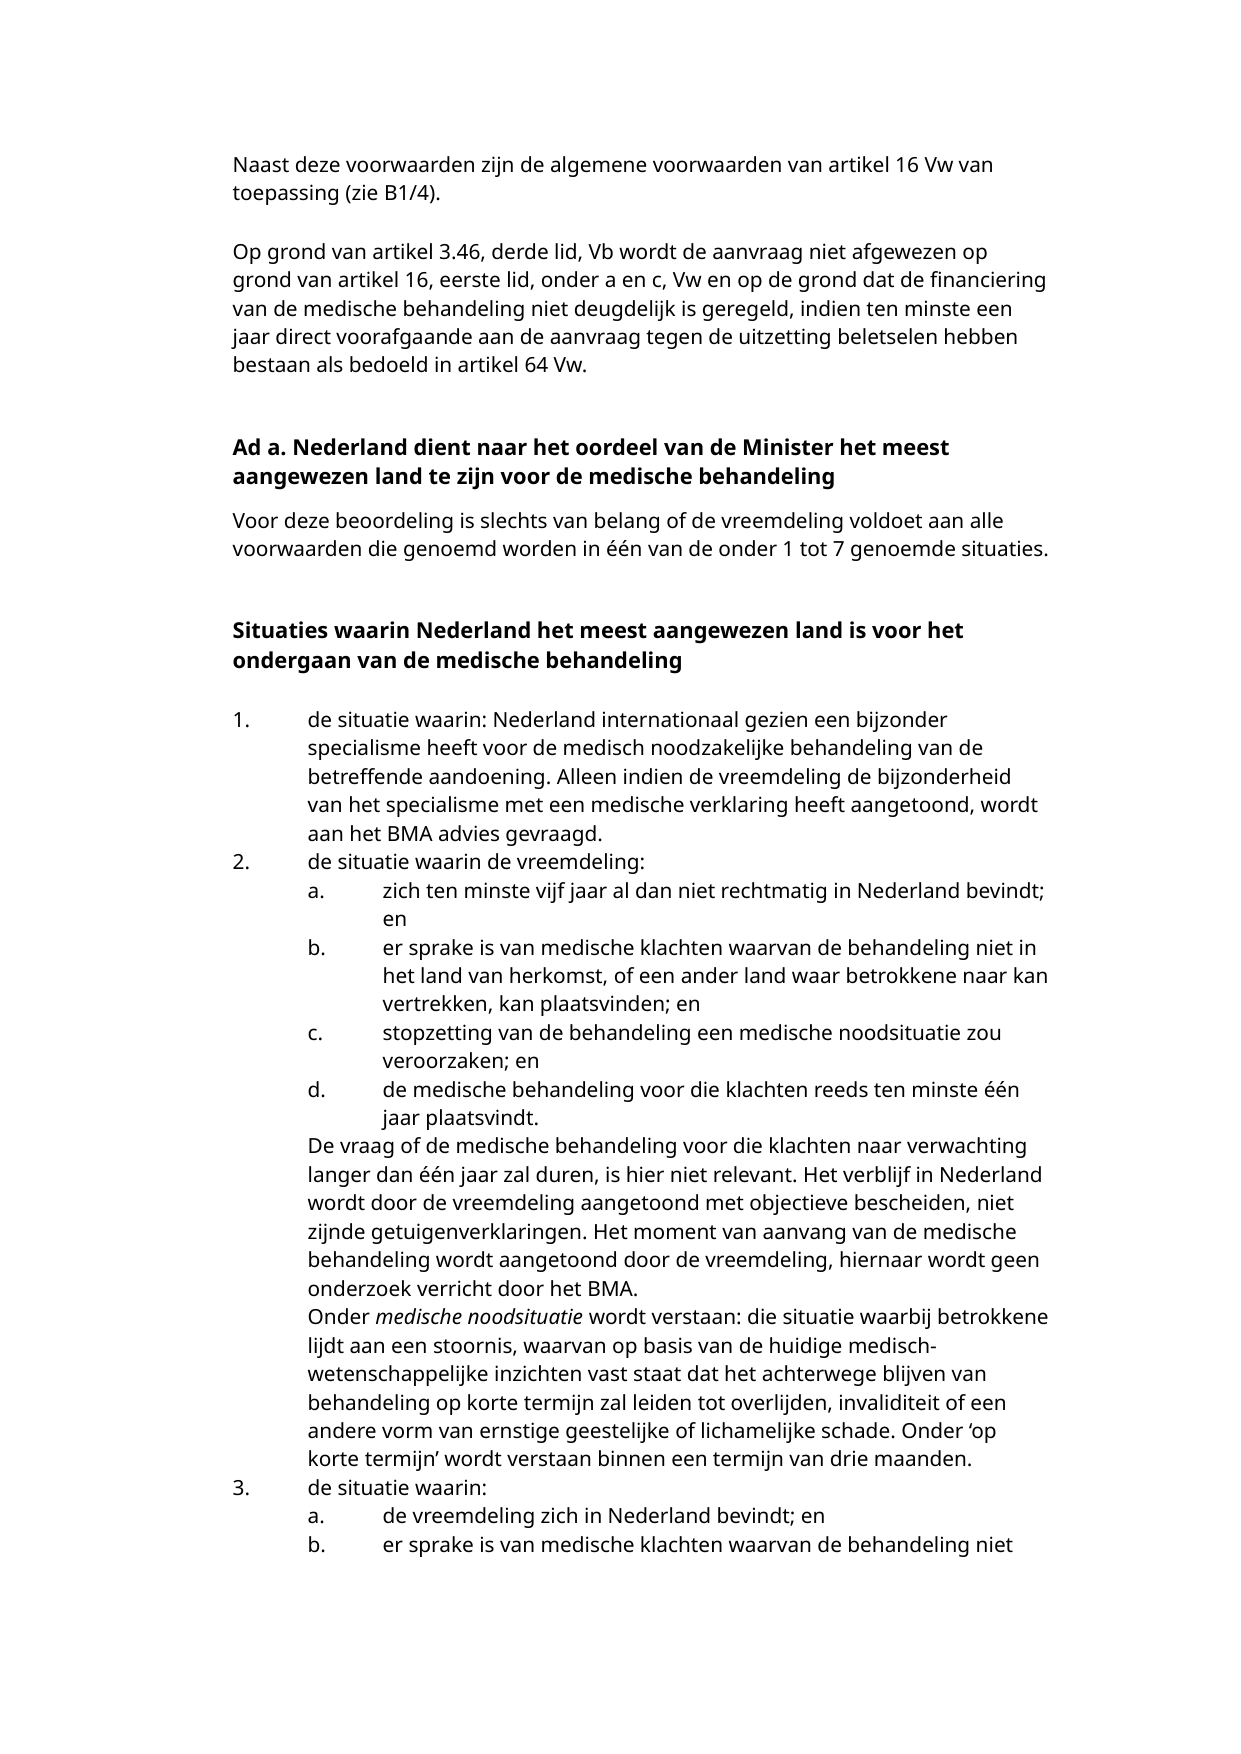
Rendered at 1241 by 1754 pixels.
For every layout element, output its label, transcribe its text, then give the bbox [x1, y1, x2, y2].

list er sprake is van medische klachten waarvan de behandeling niet [307, 1530, 1053, 1558]
text Voor deze beoordeling is slechts van belang of de vreemdeling voldoet aan alle voorwaarden die genoemd worden in één van de onder 1 tot 7 genoemde situaties. [232, 506, 1053, 563]
list de situatie waarin: [232, 1473, 1053, 1501]
subtitle Situaties waarin Nederland het meest aangewezen land is voor het ondergaan van de medische behandeling [232, 616, 1053, 675]
subtitle Ad a. Nederland dient naar het oordeel van de Minister het meest aangewezen land te zijn voor de medische behandeling [232, 432, 1053, 491]
list De vraag of de medische behandeling voor die klachten naar verwachting langer dan één jaar zal duren, is hier niet relevant. Het verblijf in Nederland wordt door de vreemdeling aangetoond met objectieve bescheiden, niet zijnde getuigenverklaringen. Het moment van aanvang van de medische behandeling wordt aangetoond door de vreemdeling, hiernaar wordt geen onderzoek verricht door het BMA. [232, 1132, 1053, 1302]
list stopzetting van de behandeling een medische noodsituatie zou veroorzaken; en [307, 1018, 1053, 1075]
list Onder medische noodsituatie wordt verstaan: die situatie waarbij betrokkene lijdt aan een stoornis, waarvan op basis van de huidige medisch-wetenschappelijke inzichten vast staat dat het achterwege blijven van behandeling op korte termijn zal leiden tot overlijden, invaliditeit of een andere vorm van ernstige geestelijke of lichamelijke schade. Onder ‘op korte termijn’ wordt verstaan binnen een termijn van drie maanden. [232, 1302, 1053, 1473]
list zich ten minste vijf jaar al dan niet rechtmatig in Nederland bevindt; en [307, 876, 1053, 933]
list de medische behandeling voor die klachten reeds ten minste één jaar plaatsvindt. [307, 1075, 1053, 1132]
text Op grond van artikel 3.46, derde lid, Vb wordt de aanvraag niet afgewezen op grond van artikel 16, eerste lid, onder a en c, Vw en op de grond dat de financiering van de medische behandeling niet deugdelijk is geregeld, indien ten minste een jaar direct voorafgaande aan de aanvraag tegen de uitzetting beletselen hebben bestaan als bedoeld in artikel 64 Vw. [232, 237, 1053, 379]
list de vreemdeling zich in Nederland bevindt; en [307, 1501, 1053, 1530]
list er sprake is van medische klachten waarvan de behandeling niet in het land van herkomst, of een ander land waar betrokkene naar kan vertrekken, kan plaatsvinden; en [307, 933, 1053, 1018]
text Naast deze voorwaarden zijn de algemene voorwaarden van artikel 16 Vw van toepassing (zie B1/4). [232, 150, 1053, 207]
list de situatie waarin: Nederland internationaal gezien een bijzonder specialisme heeft voor de medisch noodzakelijke behandeling van de betreffende aandoening. Alleen indien de vreemdeling de bijzonderheid van het specialisme met een medische verklaring heeft aangetoond, wordt aan het BMA advies gevraagd. [232, 705, 1053, 847]
list de situatie waarin de vreemdeling: [232, 847, 1053, 876]
